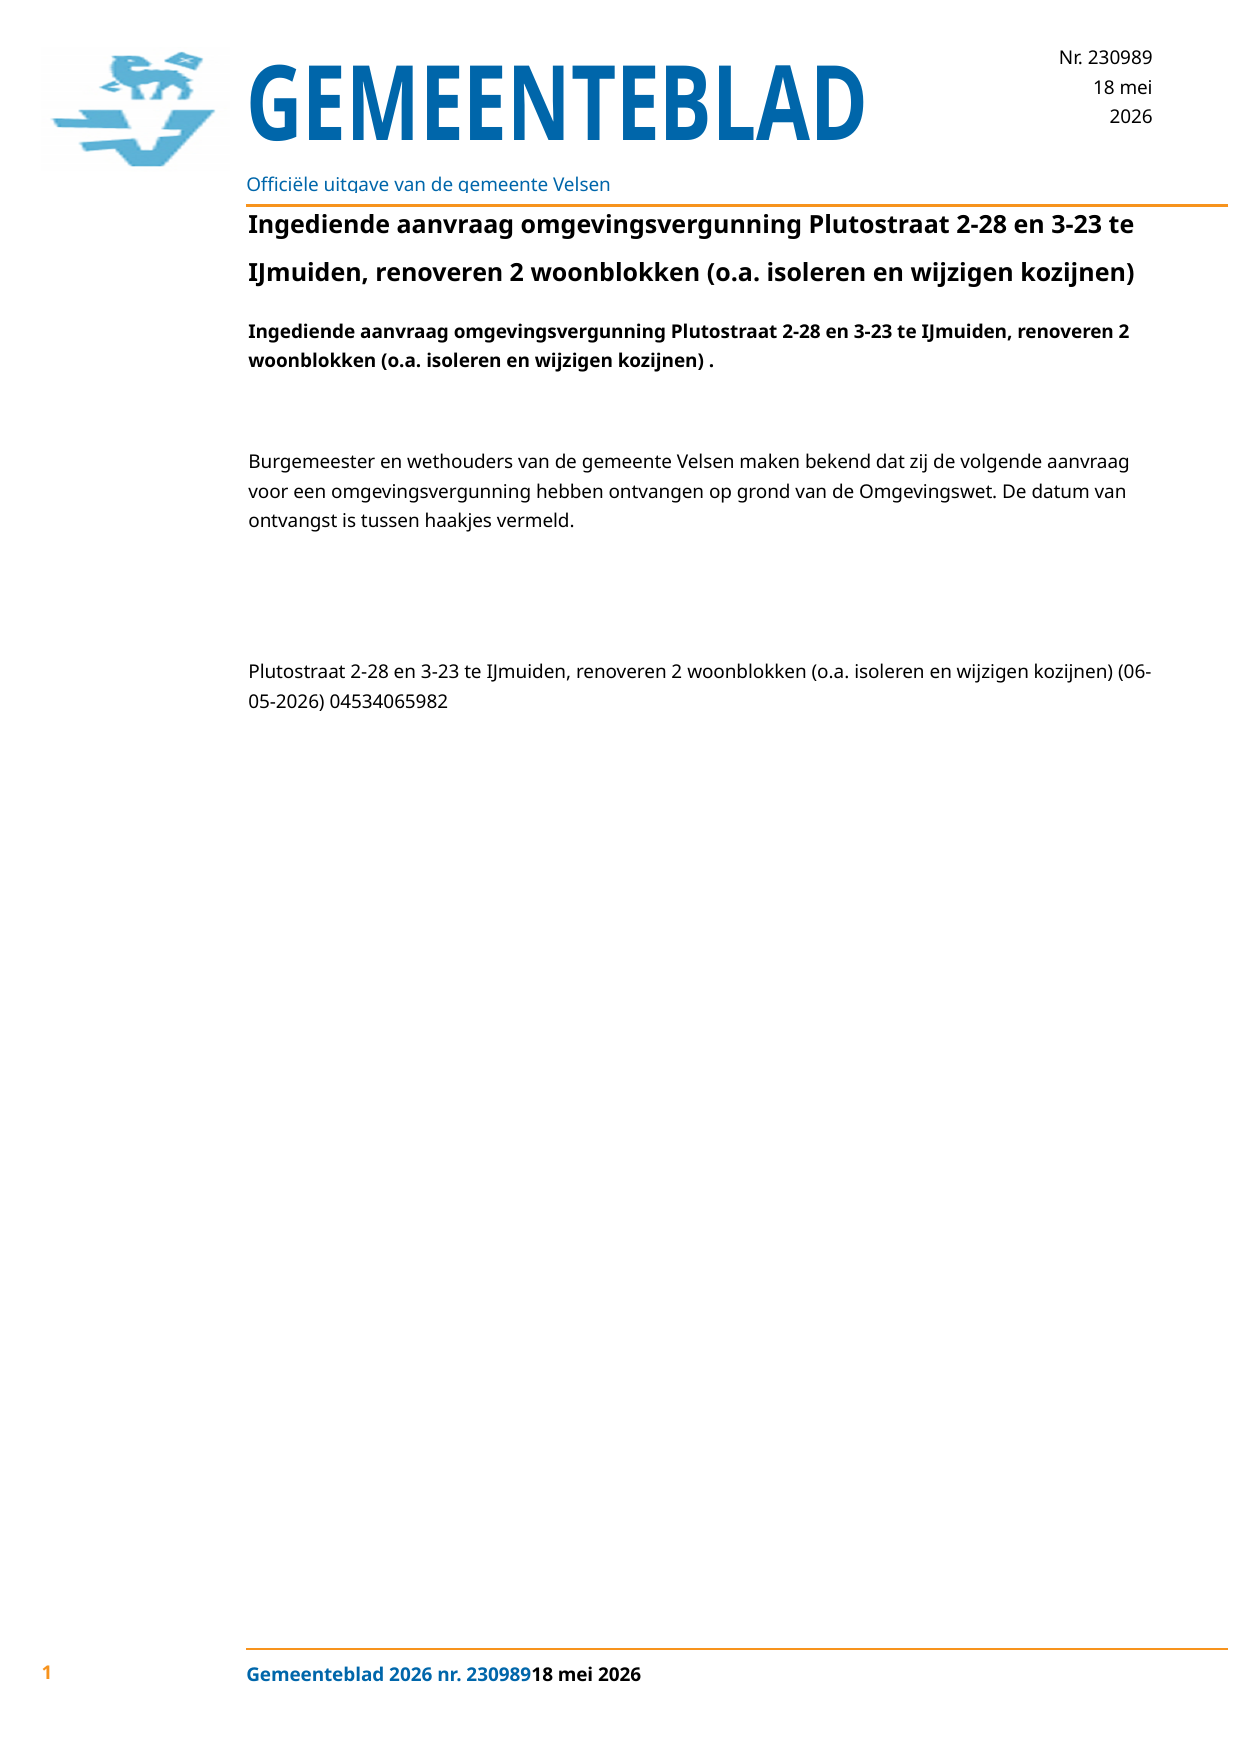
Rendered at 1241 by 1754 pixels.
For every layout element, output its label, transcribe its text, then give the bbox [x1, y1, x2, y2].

text Ingediende aanvraag omgevingsvergunning Plutostraat 2-28 en 3-23 te IJmuiden, renoveren 2 woonblokken (o.a. isoleren en wijzigen kozijnen) [248, 207, 1152, 288]
picture [41, 47, 231, 172]
text Ingediende aanvraag omgevingsvergunning Plutostraat 2-28 en 3-23 te IJmuiden, renoveren 2 woonblokken (o.a. isoleren en wijzigen kozijnen) . [248, 318, 1152, 373]
text Burgemeester en wethouders van de gemeente Velsen maken bekend dat zij de volgende aanvraag voor een omgevingsvergunning hebben ontvangen op grond van de Omgevingswet. De datum van ontvangst is tussen haakjes vermeld. [248, 448, 1152, 533]
text Plutostraat 2-28 en 3-23 te IJmuiden, renoveren 2 woonblokken (o.a. isoleren en wijzigen kozijnen) (06-05-2026) 04534065982 [248, 659, 1152, 714]
